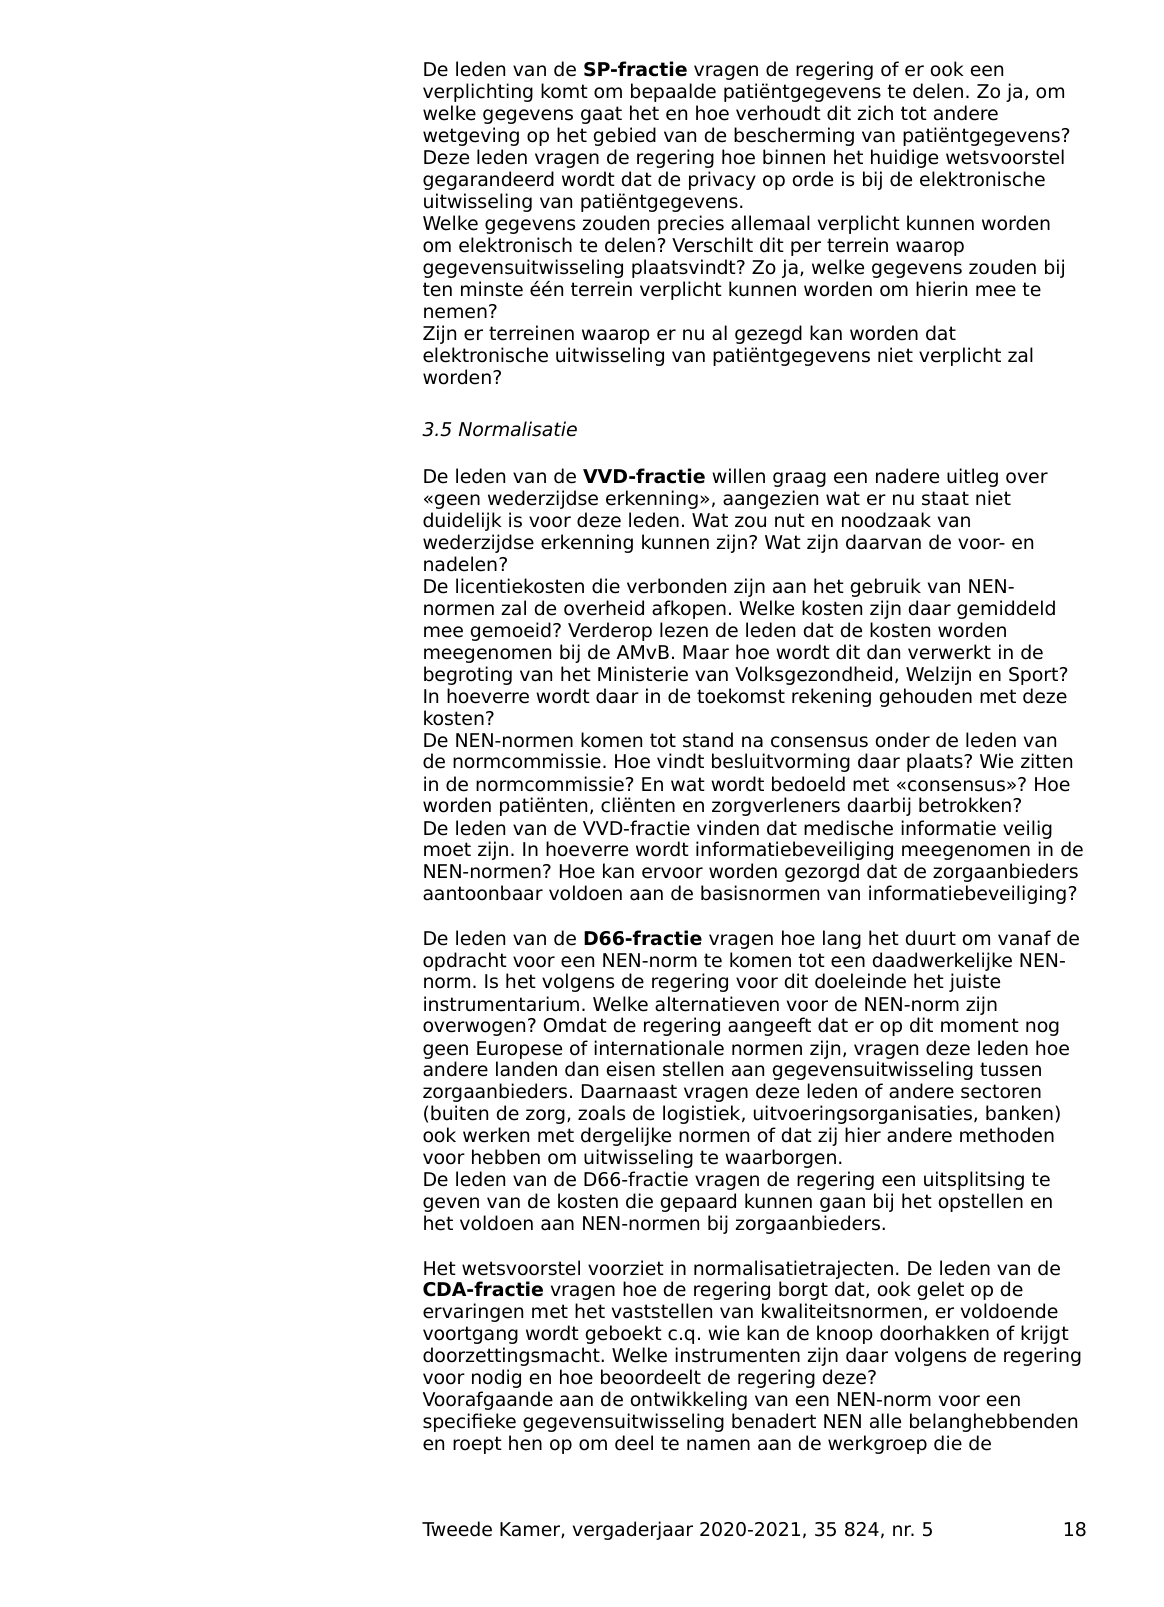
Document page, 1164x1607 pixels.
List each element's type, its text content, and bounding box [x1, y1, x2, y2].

text De leden van de D66-fractie vragen de regering een uitsplitsing te geven van de kosten die gepaard kunnen gaan bij het opstellen en het voldoen aan NEN-normen bij zorgaanbieders. [422, 1169, 1087, 1235]
subtitle 3.5 Normalisatie [422, 419, 1087, 441]
text Deze leden vragen de regering hoe binnen het huidige wetsvoorstel gegarandeerd wordt dat de privacy op orde is bij de elektronische uitwisseling van patiëntgegevens. [422, 147, 1087, 213]
text De leden van de SP-fractie vragen de regering of er ook een verplichting komt om bepaalde patiëntgegevens te delen. Zo ja, om welke gegevens gaat het en hoe verhoudt dit zich tot andere wetgeving op het gebied van de bescherming van patiëntgegevens? [422, 59, 1087, 147]
text Het wetsvoorstel voorziet in normalisatietrajecten. De leden van de CDA-fractie vragen hoe de regering borgt dat, ook gelet op de ervaringen met het vaststellen van kwaliteitsnormen, er voldoende voortgang wordt geboekt c.q. wie kan de knoop doorhakken of krijgt doorzettingsmacht. Welke instrumenten zijn daar volgens de regering voor nodig en hoe beoordeelt de regering deze? [422, 1257, 1087, 1389]
text De leden van de VVD-fractie vinden dat medische informatie veilig moet zijn. In hoeverre wordt informatiebeveiliging meegenomen in de NEN-normen? Hoe kan ervoor worden gezorgd dat de zorgaanbieders aantoonbaar voldoen aan de basisnormen van informatiebeveiliging? [422, 817, 1087, 905]
text Voorafgaande aan de ontwikkeling van een NEN-norm voor een specifieke gegevensuitwisseling benadert NEN alle belanghebbenden en roept hen op om deel te namen aan de werkgroep die de [422, 1389, 1087, 1455]
text Zijn er terreinen waarop er nu al gezegd kan worden dat elektronische uitwisseling van patiëntgegevens niet verplicht zal worden? [422, 323, 1087, 389]
text De NEN-normen komen tot stand na consensus onder de leden van de normcommissie. Hoe vindt besluitvorming daar plaats? Wie zitten in de normcommissie? En wat wordt bedoeld met «consensus»? Hoe worden patiënten, cliënten en zorgverleners daarbij betrokken? [422, 729, 1087, 817]
text Welke gegevens zouden precies allemaal verplicht kunnen worden om elektronisch te delen? Verschilt dit per terrein waarop gegevensuitwisseling plaatsvindt? Zo ja, welke gegevens zouden bij ten minste één terrein verplicht kunnen worden om hierin mee te nemen? [422, 213, 1087, 323]
text De leden van de VVD-fractie willen graag een nadere uitleg over «geen wederzijdse erkenning», aangezien wat er nu staat niet duidelijk is voor deze leden. Wat zou nut en noodzaak van wederzijdse erkenning kunnen zijn? Wat zijn daarvan de voor- en nadelen? [422, 466, 1087, 576]
text De licentiekosten die verbonden zijn aan het gebruik van NEN-normen zal de overheid afkopen. Welke kosten zijn daar gemiddeld mee gemoeid? Verderop lezen de leden dat de kosten worden meegenomen bij de AMvB. Maar hoe wordt dit dan verwerkt in de begroting van het Ministerie van Volksgezondheid, Welzijn en Sport? In hoeverre wordt daar in de toekomst rekening gehouden met deze kosten? [422, 576, 1087, 729]
text De leden van de D66-fractie vragen hoe lang het duurt om vanaf de opdracht voor een NEN-norm te komen tot een daadwerkelijke NEN-norm. Is het volgens de regering voor dit doeleinde het juiste instrumentarium. Welke alternatieven voor de NEN-norm zijn overwogen? Omdat de regering aangeeft dat er op dit moment nog geen Europese of internationale normen zijn, vragen deze leden hoe andere landen dan eisen stellen aan gegevensuitwisseling tussen zorgaanbieders. Daarnaast vragen deze leden of andere sectoren (buiten de zorg, zoals de logistiek, uitvoeringsorganisaties, banken) ook werken met dergelijke normen of dat zij hier andere methoden voor hebben om uitwisseling te waarborgen. [422, 927, 1087, 1169]
